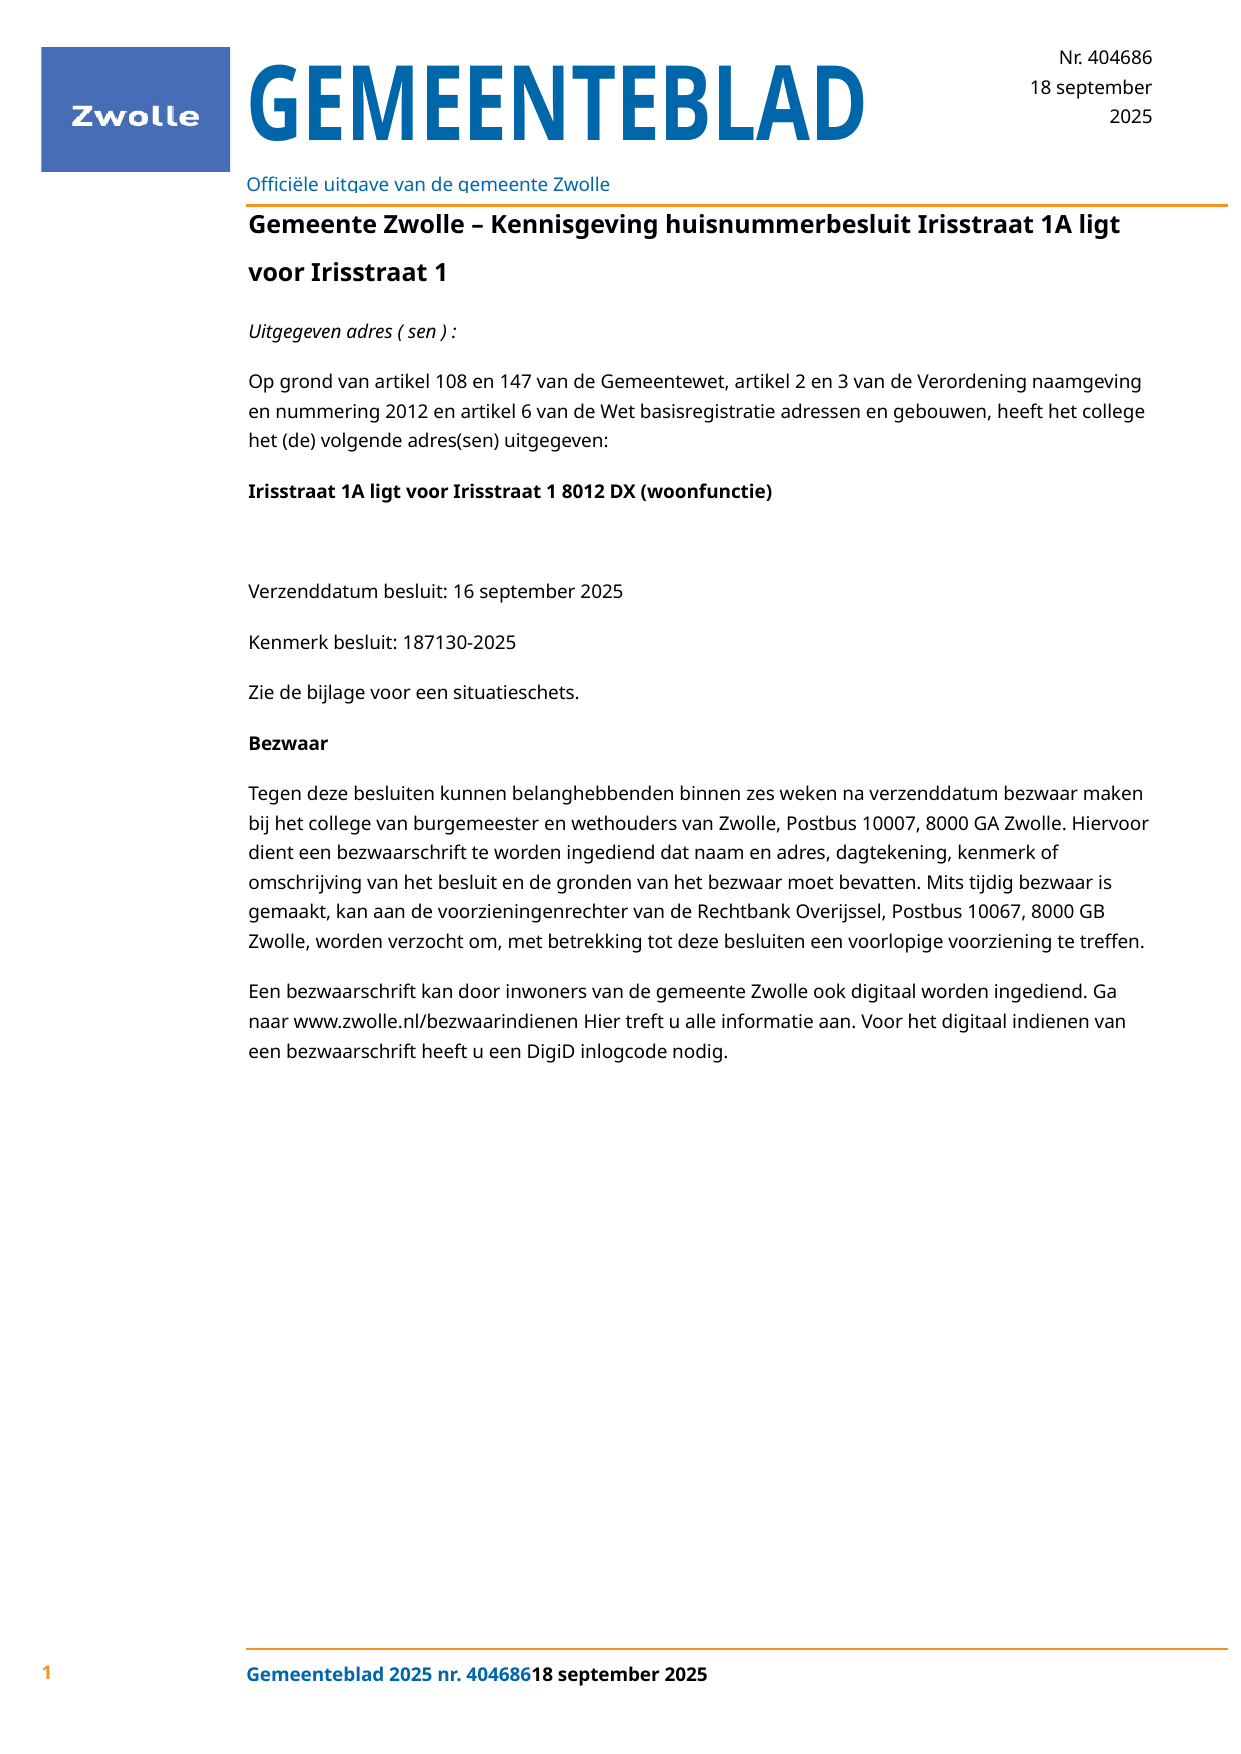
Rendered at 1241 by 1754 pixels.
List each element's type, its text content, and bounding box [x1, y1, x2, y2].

text Een bezwaarschrift kan door inwoners van de gemeente Zwolle ook digitaal worden ingediend. Ga naar www.zwolle.nl/bezwaarindienen Hier treft u alle informatie aan. Voor het digitaal indienen van een bezwaarschrift heeft u een DigiD inlogcode nodig. [248, 979, 1152, 1064]
text Kenmerk besluit: 187130-2025 [248, 629, 1152, 655]
text Bezwaar [248, 730, 1152, 756]
text Uitgegeven adres ( sen ) : [248, 318, 1152, 344]
text Irisstraat 1A ligt voor Irisstraat 1 8012 DX (woonfunctie) [248, 478, 1152, 504]
text Gemeente Zwolle – Kennisgeving huisnummerbesluit Irisstraat 1A ligt voor Irisstraat 1 [248, 207, 1152, 288]
picture [41, 47, 231, 172]
text Op grond van artikel 108 en 147 van de Gemeentewet, artikel 2 en 3 van de Verordening naamgeving en nummering 2012 en artikel 6 van de Wet basisregistratie adressen en gebouwen, heeft het college het (de) volgende adres(sen) uitgegeven: [248, 368, 1152, 453]
text Zie de bijlage voor een situatieschets. [248, 679, 1152, 705]
text Verzenddatum besluit: 16 september 2025 [248, 579, 1152, 604]
text Tegen deze besluiten kunnen belanghebbenden binnen zes weken na verzenddatum bezwaar maken bij het college van burgemeester en wethouders van Zwolle, Postbus 10007, 8000 GA Zwolle. Hiervoor dient een bezwaarschrift te worden ingediend dat naam en adres, dagtekening, kenmerk of omschrijving van het besluit en de gronden van het bezwaar moet bevatten. Mits tijdig bezwaar is gemaakt, kan aan de voorzieningenrechter van de Rechtbank Overijssel, Postbus 10067, 8000 GB Zwolle, worden verzocht om, met betrekking tot deze besluiten een voorlopige voorziening te treffen. [248, 780, 1152, 954]
